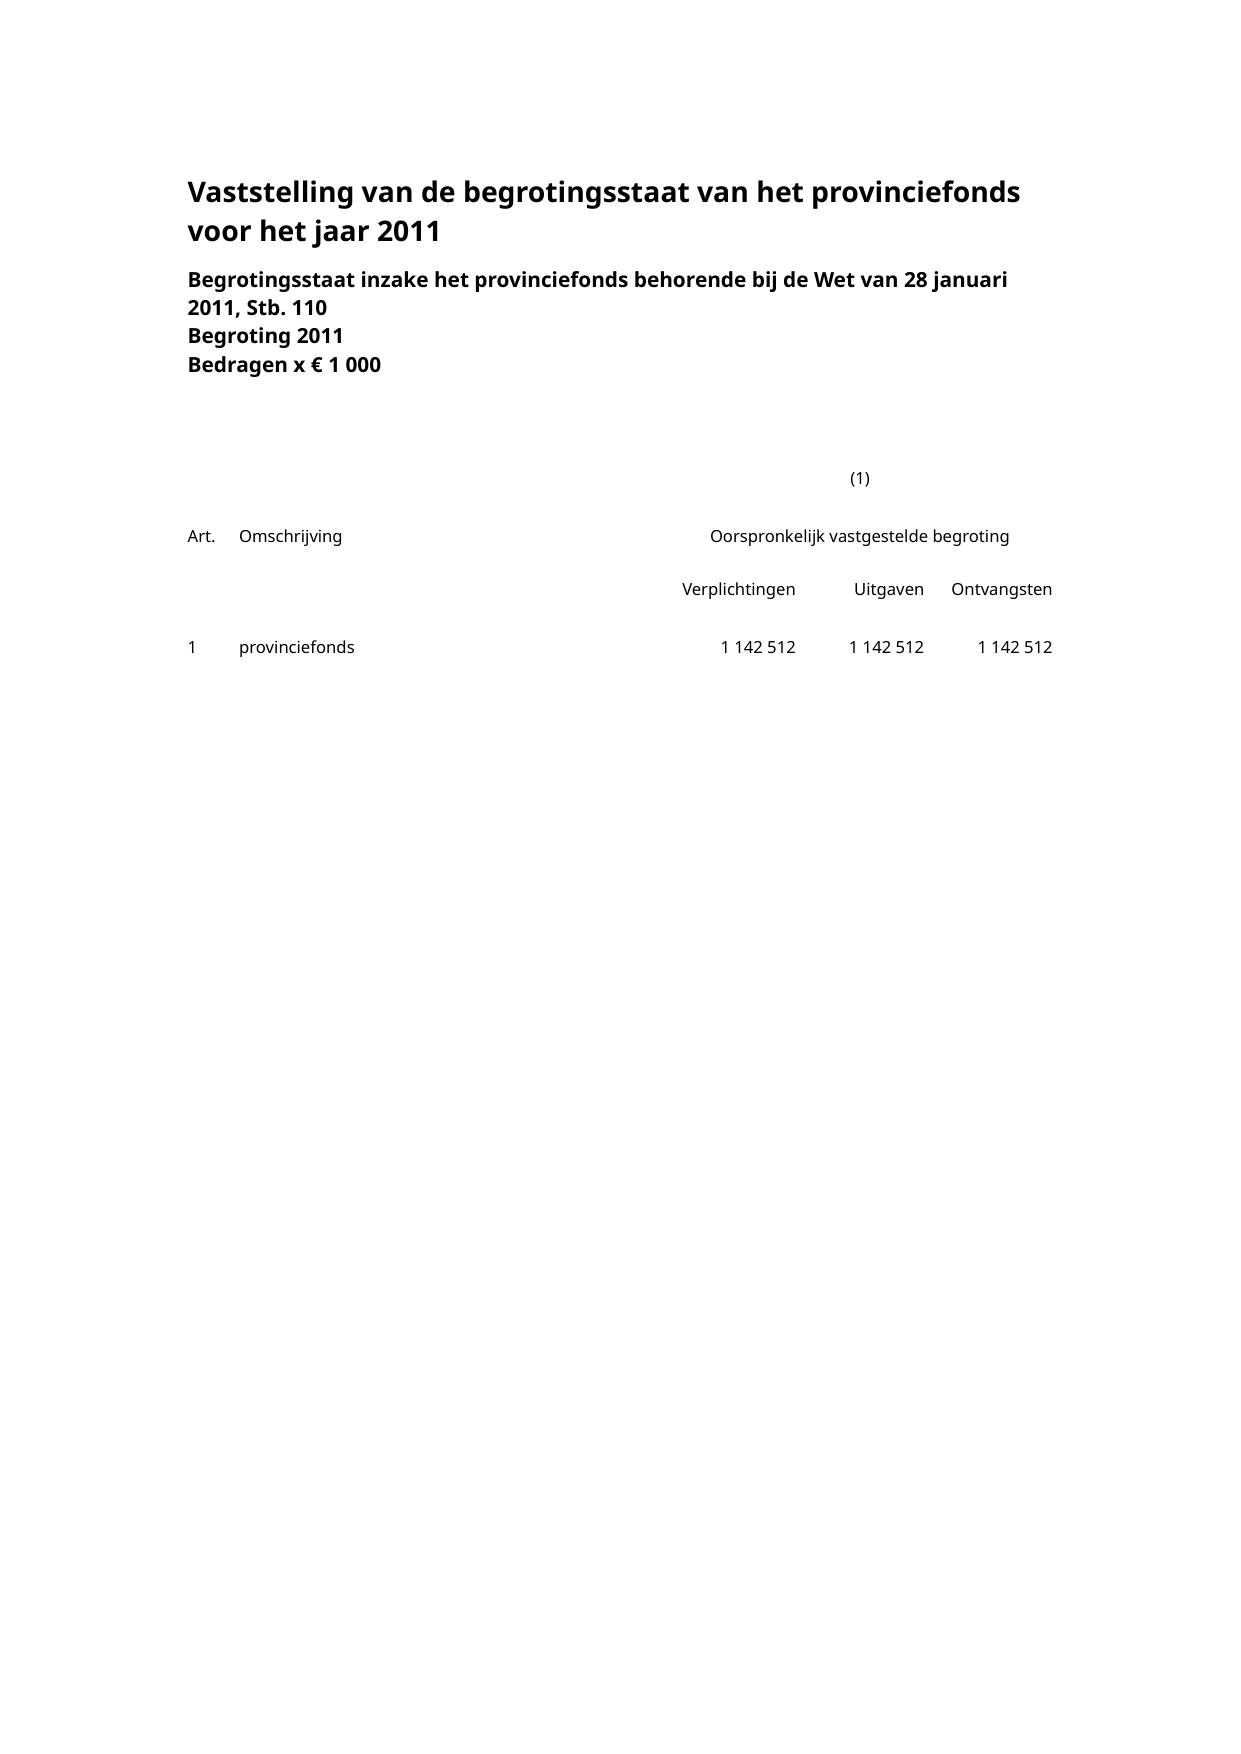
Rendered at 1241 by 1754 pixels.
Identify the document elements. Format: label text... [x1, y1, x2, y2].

table_cell Ontvangsten [924, 578, 1053, 636]
text Begrotingsstaat inzake het provinciefonds behorende bij de Wet van 28 januari 2011, Stb. 110 [187, 265, 1053, 322]
table_cell Omschrijving [239, 525, 667, 578]
subtitle Vaststelling van de begrotingsstaat van het provinciefonds voor het jaar 2011 [187, 172, 1053, 250]
table_cell Oorspronkelijk vastgestelde begroting [667, 525, 1053, 578]
table_header [239, 466, 667, 525]
table_cell provinciefonds [239, 636, 667, 689]
table_cell 1 142 512 [796, 636, 924, 689]
text Bedragen x € 1 000 [187, 350, 1053, 378]
table_cell 1 142 512 [667, 636, 796, 689]
table_cell [239, 578, 667, 636]
table_cell 1 142 512 [924, 636, 1053, 689]
table_cell [188, 578, 239, 636]
table_cell Art. [188, 525, 239, 578]
table_header [188, 466, 239, 525]
text Begroting 2011 [187, 322, 1053, 350]
table_cell 1 [188, 636, 239, 689]
table_cell Verplichtingen [667, 578, 796, 636]
table_cell Uitgaven [796, 578, 924, 636]
table_header (1) [667, 466, 1053, 525]
